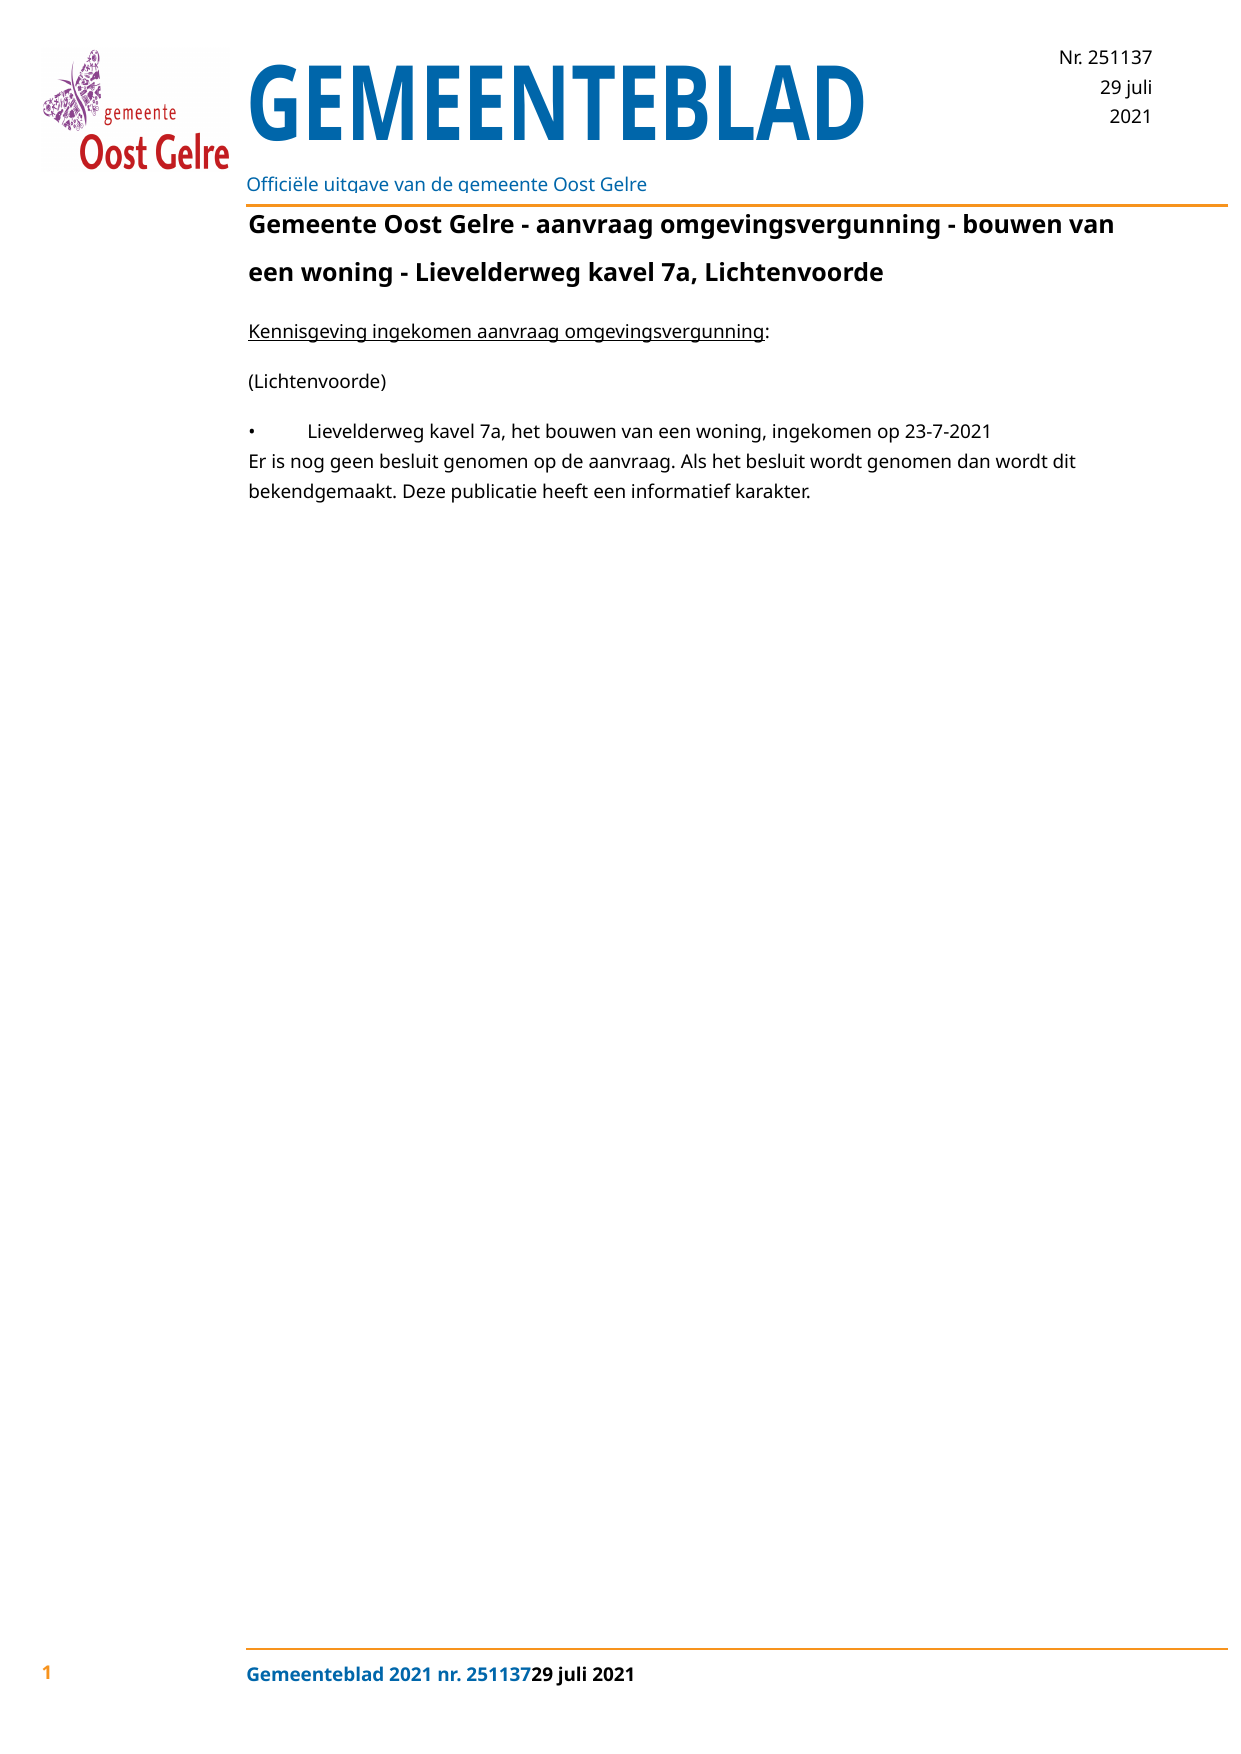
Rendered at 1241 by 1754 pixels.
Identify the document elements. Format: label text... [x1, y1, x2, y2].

text Er is nog geen besluit genomen op de aanvraag. Als het besluit wordt genomen dan wordt dit bekendgemaakt. Deze publicatie heeft een informatief karakter. [248, 448, 1152, 504]
text Gemeente Oost Gelre - aanvraag omgevingsvergunning - bouwen van een woning - Lievelderweg kavel 7a, Lichtenvoorde [248, 207, 1152, 288]
text Kennisgeving ingekomen aanvraag omgevingsvergunning: [248, 318, 1152, 344]
text (Lichtenvoorde) [248, 368, 1152, 394]
picture [41, 47, 231, 172]
list Lievelderweg kavel 7a, het bouwen van een woning, ingekomen op 23-7-2021 [248, 419, 1152, 444]
